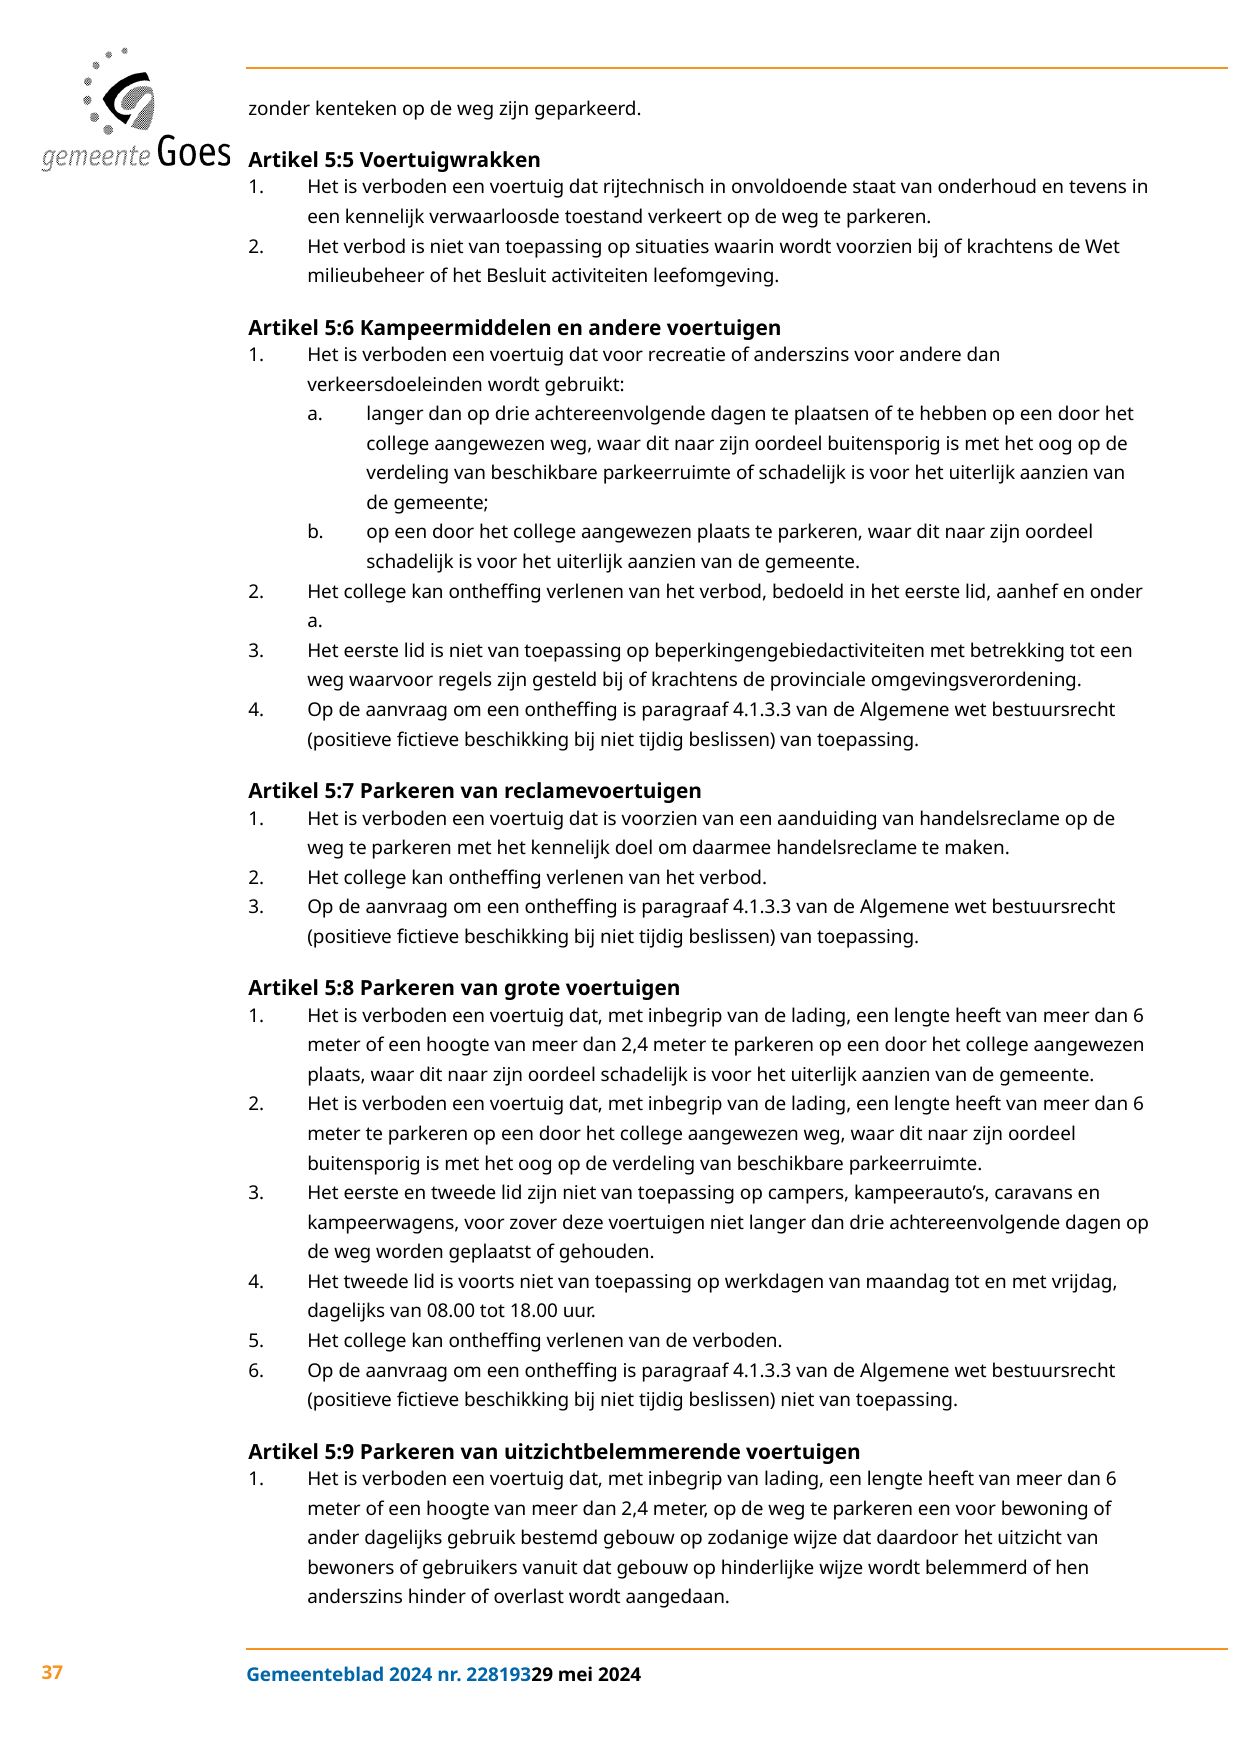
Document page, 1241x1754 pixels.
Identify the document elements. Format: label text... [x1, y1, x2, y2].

list Het is verboden een voertuig dat, met inbegrip van de lading, een lengte heeft van meer dan 6 meter te parkeren op een door het college aangewezen weg, waar dit naar zijn oordeel buitensporig is met het oog op de verdeling van beschikbare parkeerruimte. [248, 1091, 1152, 1176]
text Artikel 5:5 Voertuigwrakken [248, 145, 1152, 174]
list Het tweede lid is voorts niet van toepassing op werkdagen van maandag tot en met vrijdag, dagelijks van 08.00 tot 18.00 uur. [248, 1268, 1152, 1323]
list Het eerste lid is niet van toepassing op beperkingengebiedactiviteiten met betrekking tot een weg waarvoor regels zijn gesteld bij of krachtens de provinciale omgevingsverordening. [248, 637, 1152, 692]
text Artikel 5:9 Parkeren van uitzichtbelemmerende voertuigen [248, 1437, 1152, 1465]
picture [41, 47, 231, 172]
list Het is verboden een voertuig dat is voorzien van een aanduiding van handelsreclame op de weg te parkeren met het kennelijk doel om daarmee handelsreclame te maken. [248, 805, 1152, 860]
list Het college kan ontheffing verlenen van de verboden. [248, 1327, 1152, 1353]
list Op de aanvraag om een ontheffing is paragraaf 4.1.3.3 van de Algemene wet bestuursrecht (positieve fictieve beschikking bij niet tijdig beslissen) niet van toepassing. [248, 1357, 1152, 1412]
text Artikel 5:7 Parkeren van reclamevoertuigen [248, 776, 1152, 805]
list Het is verboden een voertuig dat rijtechnisch in onvoldoende staat van onderhoud en tevens in een kennelijk verwaarloosde toestand verkeert op de weg te parkeren. [248, 174, 1152, 229]
list Op de aanvraag om een ontheffing is paragraaf 4.1.3.3 van de Algemene wet bestuursrecht (positieve fictieve beschikking bij niet tijdig beslissen) van toepassing. [248, 893, 1152, 949]
text Artikel 5:6 Kampeermiddelen en andere voertuigen [248, 313, 1152, 341]
list Het is verboden een voertuig dat, met inbegrip van de lading, een lengte heeft van meer dan 6 meter of een hoogte van meer dan 2,4 meter te parkeren op een door het college aangewezen plaats, waar dit naar zijn oordeel schadelijk is voor het uiterlijk aanzien van de gemeente. [248, 1002, 1152, 1087]
list langer dan op drie achtereenvolgende dagen te plaatsen of te hebben op een door het college aangewezen weg, waar dit naar zijn oordeel buitensporig is met het oog op de verdeling van beschikbare parkeerruimte of schadelijk is voor het uiterlijk aanzien van de gemeente; [307, 400, 1152, 515]
list Op de aanvraag om een ontheffing is paragraaf 4.1.3.3 van de Algemene wet bestuursrecht (positieve fictieve beschikking bij niet tijdig beslissen) van toepassing. [248, 696, 1152, 752]
list Het is verboden een voertuig dat voor recreatie of anderszins voor andere dan verkeersdoeleinden wordt gebruikt: [248, 341, 1152, 397]
list Het eerste en tweede lid zijn niet van toepassing op campers, kampeerauto’s, caravans en kampeerwagens, voor zover deze voertuigen niet langer dan drie achtereenvolgende dagen op de weg worden geplaatst of gehouden. [248, 1179, 1152, 1264]
list Het verbod is niet van toepassing op situaties waarin wordt voorzien bij of krachtens de Wet milieubeheer of het Besluit activiteiten leefomgeving. [248, 233, 1152, 288]
list op een door het college aangewezen plaats te parkeren, waar dit naar zijn oordeel schadelijk is voor het uiterlijk aanzien van de gemeente. [307, 519, 1152, 574]
text zonder kenteken op de weg zijn geparkeerd. [248, 95, 1152, 121]
list Het college kan ontheffing verlenen van het verbod, bedoeld in het eerste lid, aanhef en onder a. [248, 578, 1152, 633]
list Het is verboden een voertuig dat, met inbegrip van lading, een lengte heeft van meer dan 6 meter of een hoogte van meer dan 2,4 meter, op de weg te parkeren een voor bewoning of ander dagelijks gebruik bestemd gebouw op zodanige wijze dat daardoor het uitzicht van bewoners of gebruikers vanuit dat gebouw op hinderlijke wijze wordt belemmerd of hen anderszins hinder of overlast wordt aangedaan. [248, 1465, 1152, 1609]
list Het college kan ontheffing verlenen van het verbod. [248, 864, 1152, 889]
text Artikel 5:8 Parkeren van grote voertuigen [248, 973, 1152, 1002]
